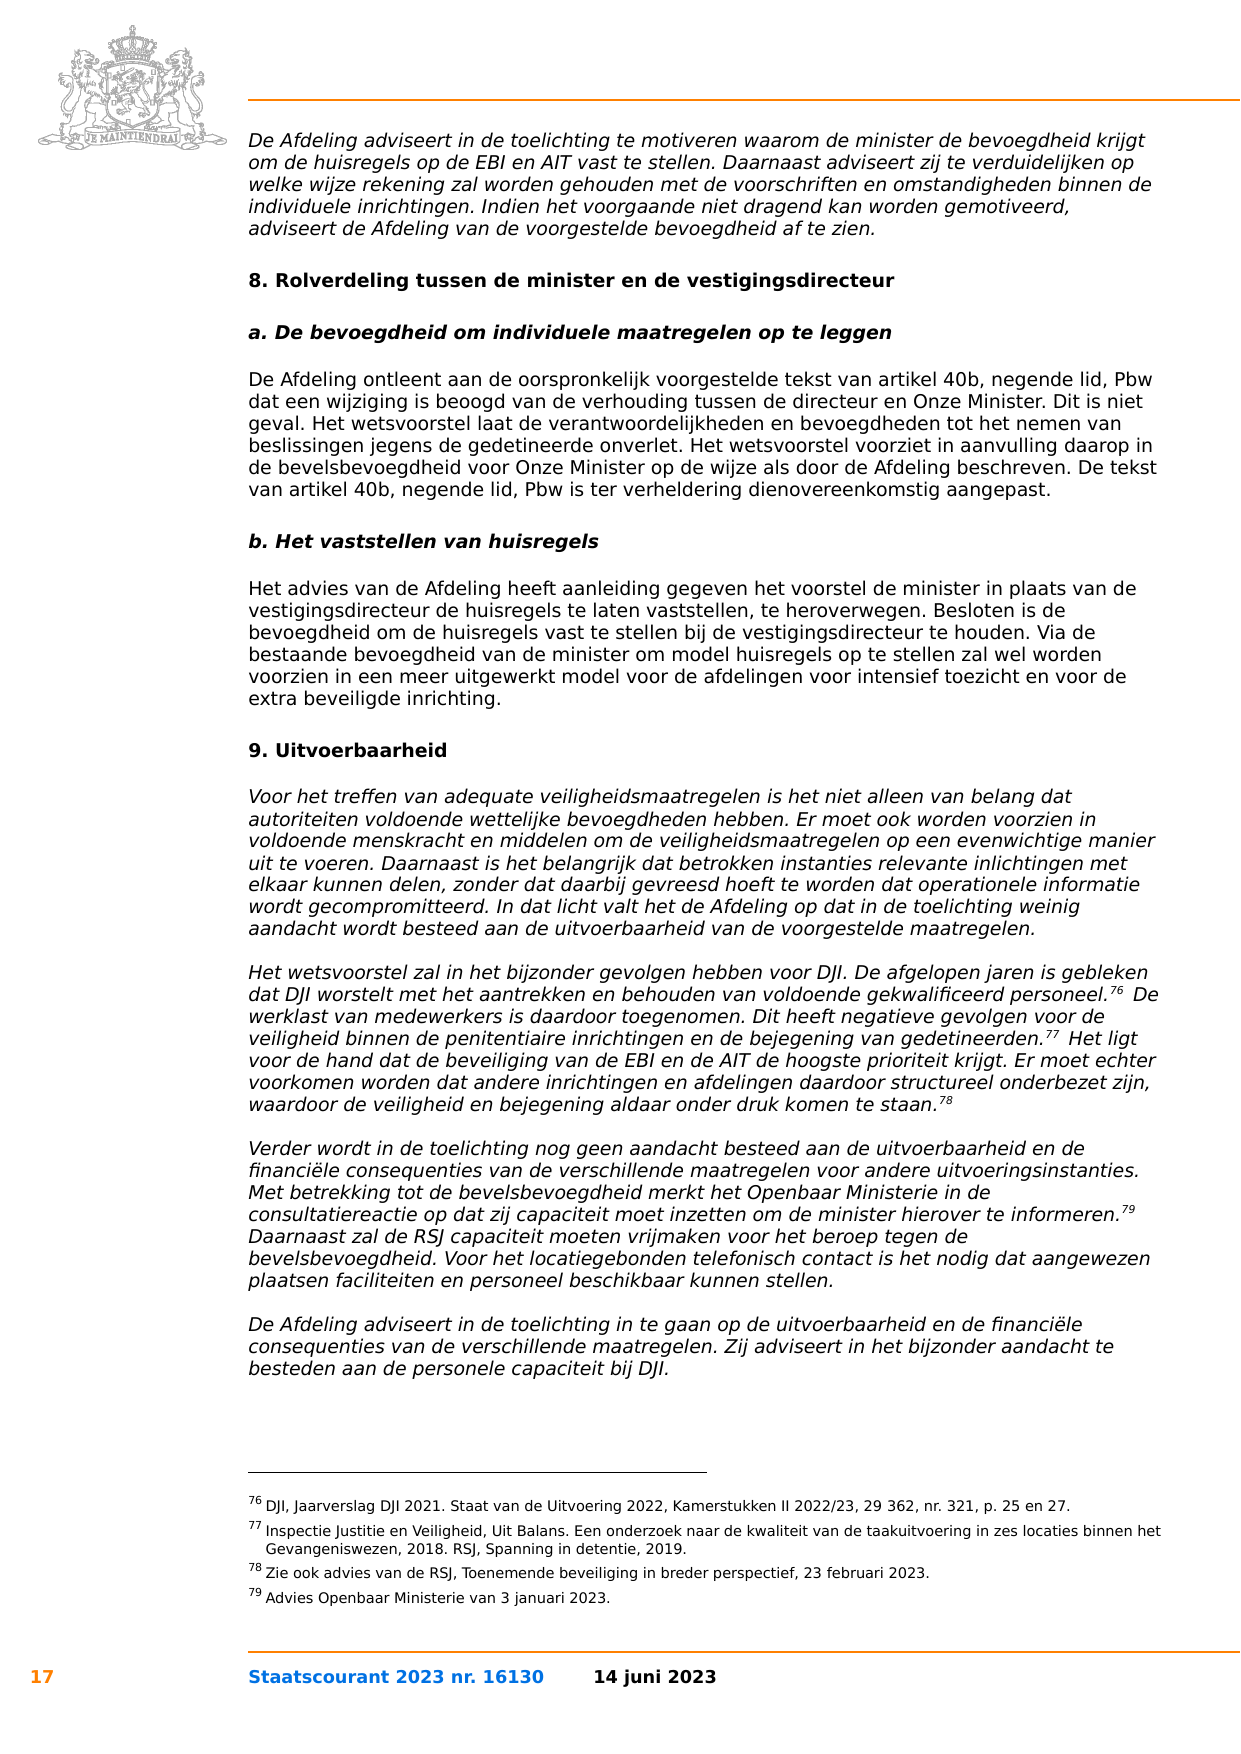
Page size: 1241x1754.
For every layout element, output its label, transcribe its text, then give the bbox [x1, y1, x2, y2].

text Voor het treffen van adequate veiligheidsmaatregelen is het niet alleen van belang dat autoriteiten voldoende wettelijke bevoegdheden hebben. Er moet ook worden voorzien in voldoende menskracht en middelen om de veiligheidsmaatregelen op een evenwichtige manier uit te voeren. Daarnaast is het belangrijk dat betrokken instanties relevante inlichtingen met elkaar kunnen delen, zonder dat daarbij gevreesd hoeft te worden dat operationele informatie wordt gecompromitteerd. In dat licht valt het de Afdeling op dat in de toelichting weinig aandacht wordt besteed aan de uitvoerbaarheid van de voorgestelde maatregelen. [248, 786, 1163, 940]
text De Afdeling adviseert in de toelichting in te gaan op de uitvoerbaarheid en de financiële consequenties van de verschillende maatregelen. Zij adviseert in het bijzonder aandacht te besteden aan de personele capaciteit bij DJI. [248, 1314, 1163, 1379]
text Het wetsvoorstel zal in het bijzonder gevolgen hebben voor DJI. De afgelopen jaren is gebleken dat DJI worstelt met het aantrekken en behouden van voldoende gekwalificeerd personeel. De werklast van medewerkers is daardoor toegenomen. Dit heeft negatieve gevolgen voor de veiligheid binnen de penitentiaire inrichtingen en de bejegening van gedetineerden. Het ligt voor de hand dat de beveiliging van de EBI en de AIT de hoogste prioriteit krijgt. Er moet echter voorkomen worden dat andere inrichtingen en afdelingen daardoor structureel onderbezet zijn, waardoor de veiligheid en bejegening aldaar onder druk komen te staan. [248, 962, 1163, 1116]
subtitle 9. Uitvoerbaarheid [248, 739, 1163, 761]
text DJI, Jaarverslag DJI 2021. Staat van de Uitvoering 2022, Kamerstukken II 2022/23, 29 362, nr. 321, p. 25 en 27. [248, 1494, 1163, 1516]
text Verder wordt in de toelichting nog geen aandacht besteed aan de uitvoerbaarheid en de financiële consequenties van de verschillende maatregelen voor andere uitvoeringsinstanties. Met betrekking tot de bevelsbevoegdheid merkt het Openbaar Ministerie in de consultatiereactie op dat zij capaciteit moet inzetten om de minister hierover te informeren. Daarnaast zal de RSJ capaciteit moeten vrijmaken voor het beroep tegen de bevelsbevoegdheid. Voor het locatiegebonden telefonisch contact is het nodig dat aangewezen plaatsen faciliteiten en personeel beschikbaar kunnen stellen. [248, 1138, 1163, 1292]
text Advies Openbaar Ministerie van 3 januari 2023. [248, 1586, 1163, 1608]
subtitle 8. Rolverdeling tussen de minister en de vestigingsdirecteur [248, 270, 1163, 292]
picture [38, 25, 227, 150]
subtitle a. De bevoegdheid om individuele maatregelen op te leggen [248, 322, 1163, 344]
text Het advies van de Afdeling heeft aanleiding gegeven het voorstel de minister in plaats van de vestigingsdirecteur de huisregels te laten vaststellen, te heroverwegen. Besloten is de bevoegdheid om de huisregels vast te stellen bij de vestigingsdirecteur te houden. Via de bestaande bevoegdheid van de minister om model huisregels op te stellen zal wel worden voorzien in een meer uitgewerkt model voor de afdelingen voor intensief toezicht en voor de extra beveiligde inrichting. [248, 578, 1163, 709]
subtitle b. Het vaststellen van huisregels [248, 531, 1163, 553]
text De Afdeling adviseert in de toelichting te motiveren waarom de minister de bevoegdheid krijgt om de huisregels op de EBI en AIT vast te stellen. Daarnaast adviseert zij te verduidelijken op welke wijze rekening zal worden gehouden met de voorschriften en omstandigheden binnen de individuele inrichtingen. Indien het voorgaande niet dragend kan worden gemotiveerd, adviseert de Afdeling van de voorgestelde bevoegdheid af te zien. [248, 130, 1163, 240]
text Zie ook advies van de RSJ, Toenemende beveiliging in breder perspectief, 23 februari 2023. [248, 1561, 1163, 1583]
text De Afdeling ontleent aan de oorspronkelijk voorgestelde tekst van artikel 40b, negende lid, Pbw dat een wijziging is beoogd van de verhouding tussen de directeur en Onze Minister. Dit is niet geval. Het wetsvoorstel laat de verantwoordelijkheden en bevoegdheden tot het nemen van beslissingen jegens de gedetineerde onverlet. Het wetsvoorstel voorziet in aanvulling daarop in de bevelsbevoegdheid voor Onze Minister op de wijze als door de Afdeling beschreven. De tekst van artikel 40b, negende lid, Pbw is ter verheldering dienovereenkomstig aangepast. [248, 369, 1163, 501]
text Inspectie Justitie en Veiligheid, Uit Balans. Een onderzoek naar de kwaliteit van de taakuitvoering in zes locaties binnen het Gevangeniswezen, 2018. RSJ, Spanning in detentie, 2019. [248, 1519, 1163, 1558]
